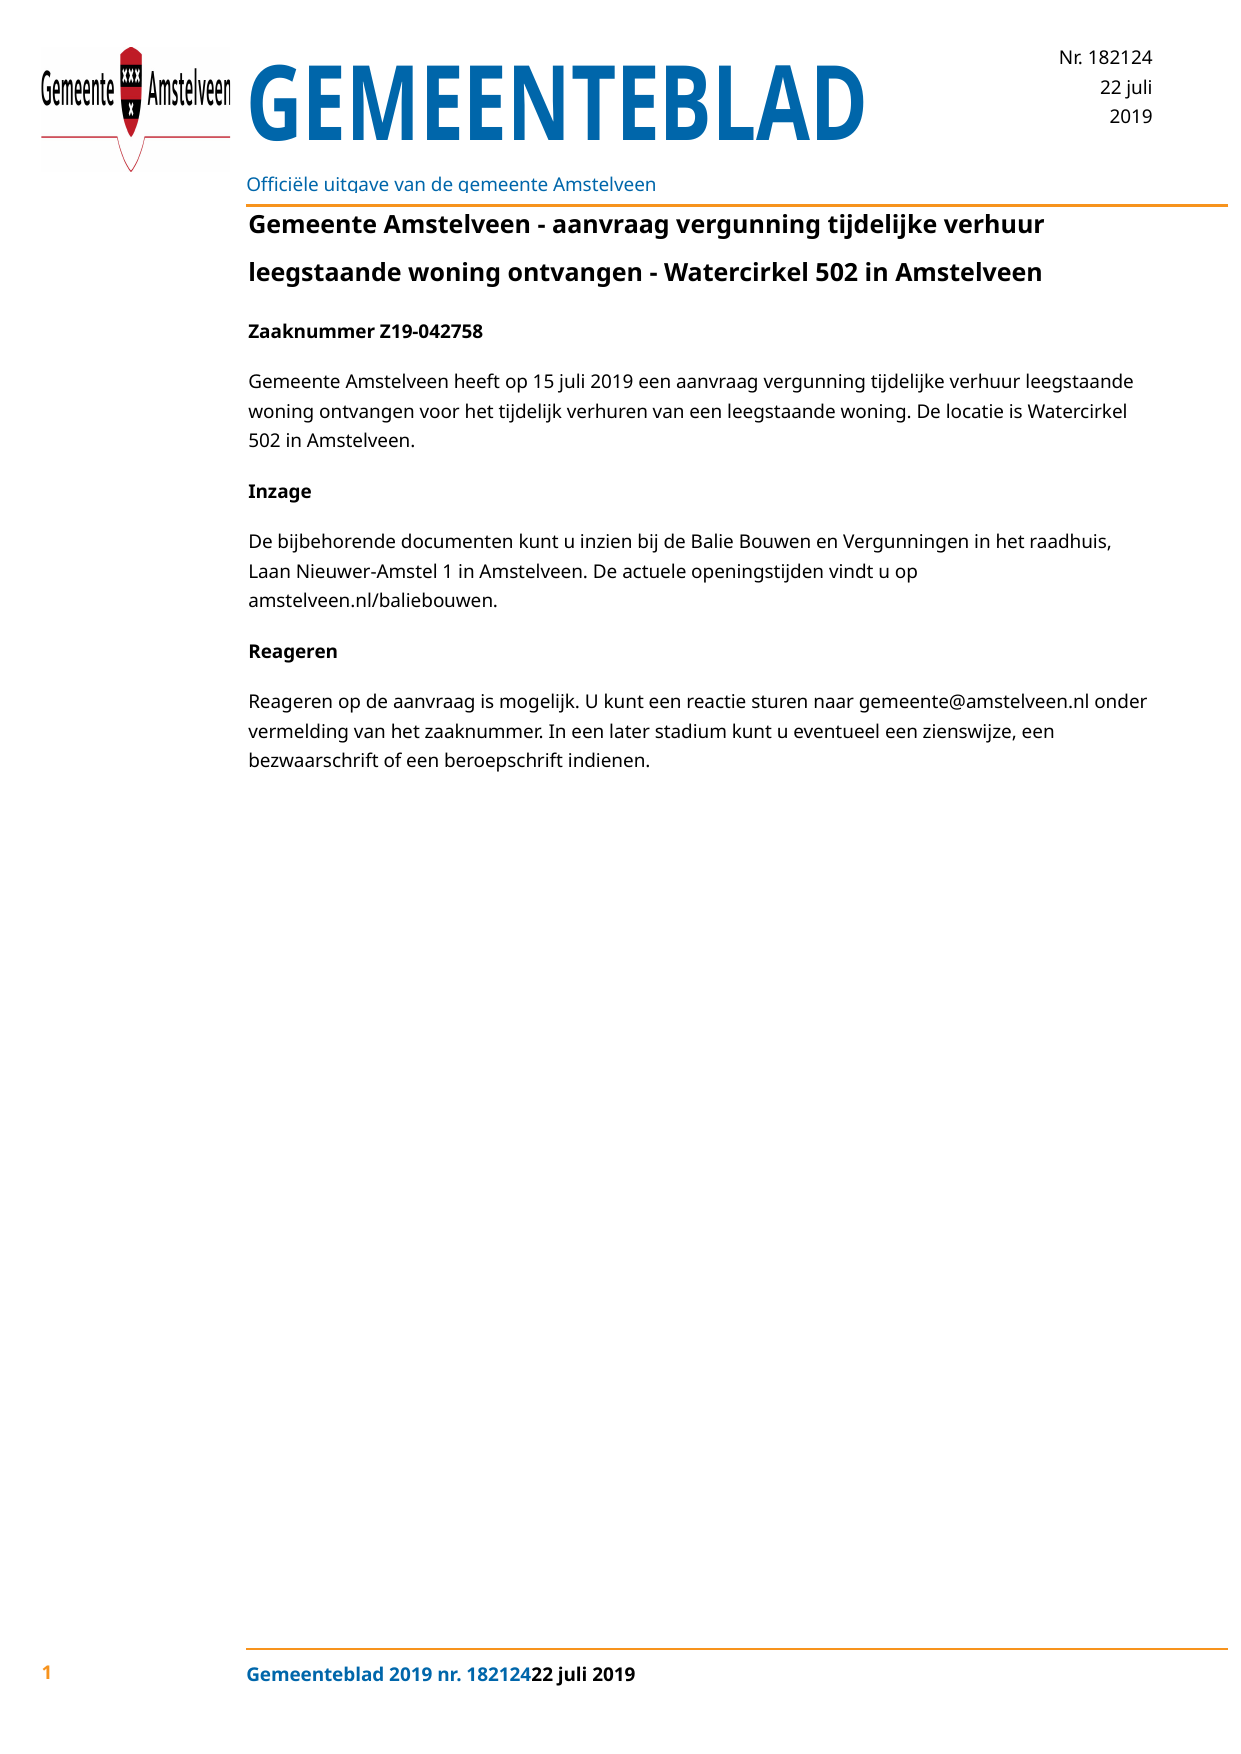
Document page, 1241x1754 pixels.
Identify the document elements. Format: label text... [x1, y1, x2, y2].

text De bijbehorende documenten kunt u inzien bij de Balie Bouwen en Vergunningen in het raadhuis, Laan Nieuwer-Amstel 1 in Amstelveen. De actuele openingstijden vindt u op amstelveen.nl/baliebouwen. [248, 528, 1152, 613]
text Gemeente Amstelveen - aanvraag vergunning tijdelijke verhuur leegstaande woning ontvangen - Watercirkel 502 in Amstelveen [248, 207, 1152, 288]
text Reageren [248, 638, 1152, 664]
text Zaaknummer Z19-042758 [248, 318, 1152, 344]
picture [41, 47, 231, 172]
text Inzage [248, 478, 1152, 504]
text Gemeente Amstelveen heeft op 15 juli 2019 een aanvraag vergunning tijdelijke verhuur leegstaande woning ontvangen voor het tijdelijk verhuren van een leegstaande woning. De locatie is Watercirkel 502 in Amstelveen. [248, 368, 1152, 453]
text Reageren op de aanvraag is mogelijk. U kunt een reactie sturen naar gemeente@amstelveen.nl onder vermelding van het zaaknummer. In een later stadium kunt u eventueel een zienswijze, een bezwaarschrift of een beroepschrift indienen. [248, 688, 1152, 773]
